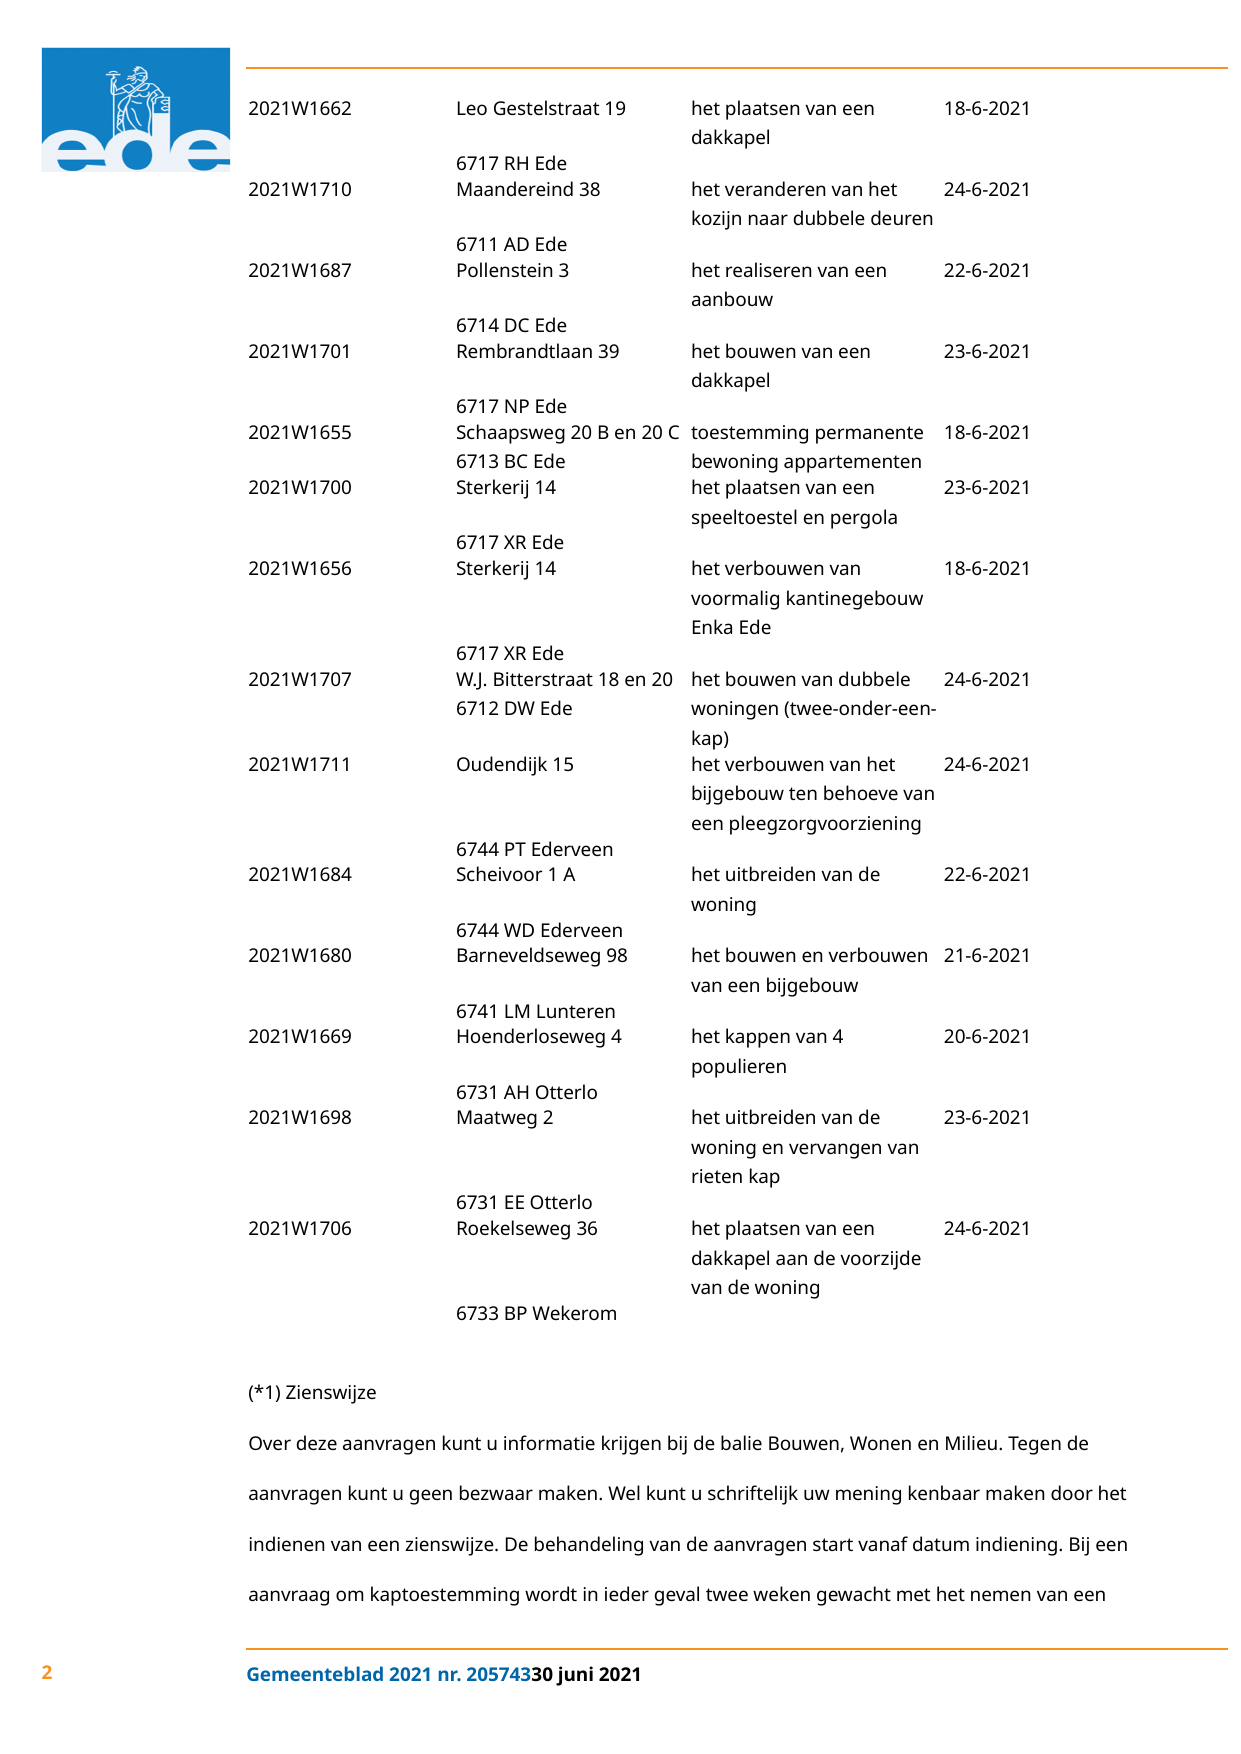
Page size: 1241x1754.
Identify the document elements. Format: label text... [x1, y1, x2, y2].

table_cell 18-6-2021 [944, 555, 1152, 640]
table_cell 18-6-2021 [944, 95, 1152, 150]
table_cell Maatweg 2 [456, 1105, 691, 1189]
table_cell [944, 1190, 1152, 1215]
table_cell [691, 640, 944, 666]
table_cell het verbouwen van het bijgebouw ten behoeve van een pleegzorgvoorziening [691, 751, 944, 836]
table_cell het uitbreiden van de woning en vervangen van rieten kap [691, 1105, 944, 1189]
table_cell [691, 231, 944, 257]
table_cell [248, 231, 456, 257]
table_cell [691, 1190, 944, 1215]
table_cell 6711 AD Ede [456, 231, 691, 257]
table_cell 22-6-2021 [944, 257, 1152, 312]
table_cell [691, 312, 944, 338]
table_cell 23-6-2021 [944, 338, 1152, 393]
table_cell [248, 1079, 456, 1104]
table_cell het bouwen en verbouwen van een bijgebouw [691, 943, 944, 998]
text aanvraag om kaptoestemming wordt in ieder geval twee weken gewacht met het nemen van een [248, 1581, 1152, 1607]
table_cell [248, 836, 456, 861]
table_cell 2021W1669 [248, 1024, 456, 1079]
table_cell 24-6-2021 [944, 666, 1152, 751]
table_cell Sterkerij 14 [456, 555, 691, 640]
table_cell 2021W1655 [248, 419, 456, 474]
table_cell 6731 AH Otterlo [456, 1079, 691, 1104]
table_cell het realiseren van een aanbouw [691, 257, 944, 312]
table_cell 2021W1698 [248, 1105, 456, 1189]
table_cell [691, 393, 944, 419]
table_cell 23-6-2021 [944, 1105, 1152, 1189]
table_cell 2021W1684 [248, 861, 456, 917]
table_cell 23-6-2021 [944, 474, 1152, 529]
table_cell 6741 LM Lunteren [456, 998, 691, 1023]
table_cell 6744 PT Ederveen [456, 836, 691, 861]
table_cell Scheivoor 1 A [456, 861, 691, 917]
table_cell Hoenderloseweg 4 [456, 1024, 691, 1079]
table_cell Sterkerij 14 [456, 474, 691, 529]
table_cell [691, 917, 944, 942]
table_cell [248, 998, 456, 1023]
table_cell [691, 530, 944, 555]
table_cell 6744 WD Ederveen [456, 917, 691, 942]
table_cell 2021W1711 [248, 751, 456, 836]
picture [41, 47, 231, 172]
table_cell Schaapsweg 20 B en 20 C 6713 BC Ede [456, 419, 691, 474]
table_cell het kappen van 4 populieren [691, 1024, 944, 1079]
table_cell [944, 1079, 1152, 1104]
table_cell het plaatsen van een dakkapel aan de voorzijde van de woning [691, 1215, 944, 1300]
table_cell 2021W1680 [248, 943, 456, 998]
table_cell Leo Gestelstraat 19 [456, 95, 691, 150]
table_cell W.J. Bitterstraat 18 en 20 6712 DW Ede [456, 666, 691, 751]
table_cell 21-6-2021 [944, 943, 1152, 998]
table_cell 6731 EE Otterlo [456, 1190, 691, 1215]
table_cell [248, 150, 456, 176]
table_cell 22-6-2021 [944, 861, 1152, 917]
table_cell Barneveldseweg 98 [456, 943, 691, 998]
table_cell het uitbreiden van de woning [691, 861, 944, 917]
table_cell [944, 231, 1152, 257]
table_cell 2021W1700 [248, 474, 456, 529]
table_cell Pollenstein 3 [456, 257, 691, 312]
table_cell 6717 XR Ede [456, 530, 691, 555]
table_cell [691, 1079, 944, 1104]
table_cell 18-6-2021 [944, 419, 1152, 474]
table_cell 24-6-2021 [944, 176, 1152, 231]
table_cell [944, 1300, 1152, 1326]
text indienen van een zienswijze. De behandeling van de aanvragen start vanaf datum indiening. Bij een [248, 1531, 1152, 1556]
table_cell het verbouwen van voormalig kantinegebouw Enka Ede [691, 555, 944, 640]
table_cell 20-6-2021 [944, 1024, 1152, 1079]
table_cell [691, 1300, 944, 1326]
table_cell 2021W1687 [248, 257, 456, 312]
table_cell [691, 150, 944, 176]
table_cell 2021W1706 [248, 1215, 456, 1300]
table_cell 2021W1701 [248, 338, 456, 393]
text aanvragen kunt u geen bezwaar maken. Wel kunt u schriftelijk uw mening kenbaar maken door het [248, 1480, 1152, 1506]
table_cell 24-6-2021 [944, 1215, 1152, 1300]
table_cell [248, 1190, 456, 1215]
table_cell 6717 XR Ede [456, 640, 691, 666]
table_cell het bouwen van dubbele woningen (twee-onder-een-kap) [691, 666, 944, 751]
table_cell [944, 998, 1152, 1023]
table_cell Oudendijk 15 [456, 751, 691, 836]
table_cell [944, 836, 1152, 861]
table_cell [248, 917, 456, 942]
table_cell [248, 530, 456, 555]
table_cell 6717 RH Ede [456, 150, 691, 176]
table_cell [944, 150, 1152, 176]
table_cell [944, 393, 1152, 419]
table_cell [944, 530, 1152, 555]
table_cell het veranderen van het kozijn naar dubbele deuren [691, 176, 944, 231]
table_cell 2021W1656 [248, 555, 456, 640]
table_cell [944, 640, 1152, 666]
table_cell [944, 917, 1152, 942]
table_cell Maandereind 38 [456, 176, 691, 231]
table_cell Roekelseweg 36 [456, 1215, 691, 1300]
table_cell toestemming permanente bewoning appartementen [691, 419, 944, 474]
table_cell 2021W1662 [248, 95, 456, 150]
table_cell [248, 312, 456, 338]
table_cell het bouwen van een dakkapel [691, 338, 944, 393]
table_cell [691, 998, 944, 1023]
table_cell 6733 BP Wekerom [456, 1300, 691, 1326]
table_cell 2021W1707 [248, 666, 456, 751]
text Over deze aanvragen kunt u informatie krijgen bij de balie Bouwen, Wonen en Milieu. Tegen de [248, 1430, 1152, 1456]
table_cell [691, 836, 944, 861]
table_cell het plaatsen van een speeltoestel en pergola [691, 474, 944, 529]
table_cell [248, 393, 456, 419]
table_cell [248, 640, 456, 666]
text (*1) Zienswijze [248, 1379, 1152, 1405]
table_cell 24-6-2021 [944, 751, 1152, 836]
table_cell [248, 1300, 456, 1326]
table_cell 6714 DC Ede [456, 312, 691, 338]
table_cell 6717 NP Ede [456, 393, 691, 419]
table_cell Rembrandtlaan 39 [456, 338, 691, 393]
table_cell [944, 312, 1152, 338]
table_cell het plaatsen van een dakkapel [691, 95, 944, 150]
table_cell 2021W1710 [248, 176, 456, 231]
